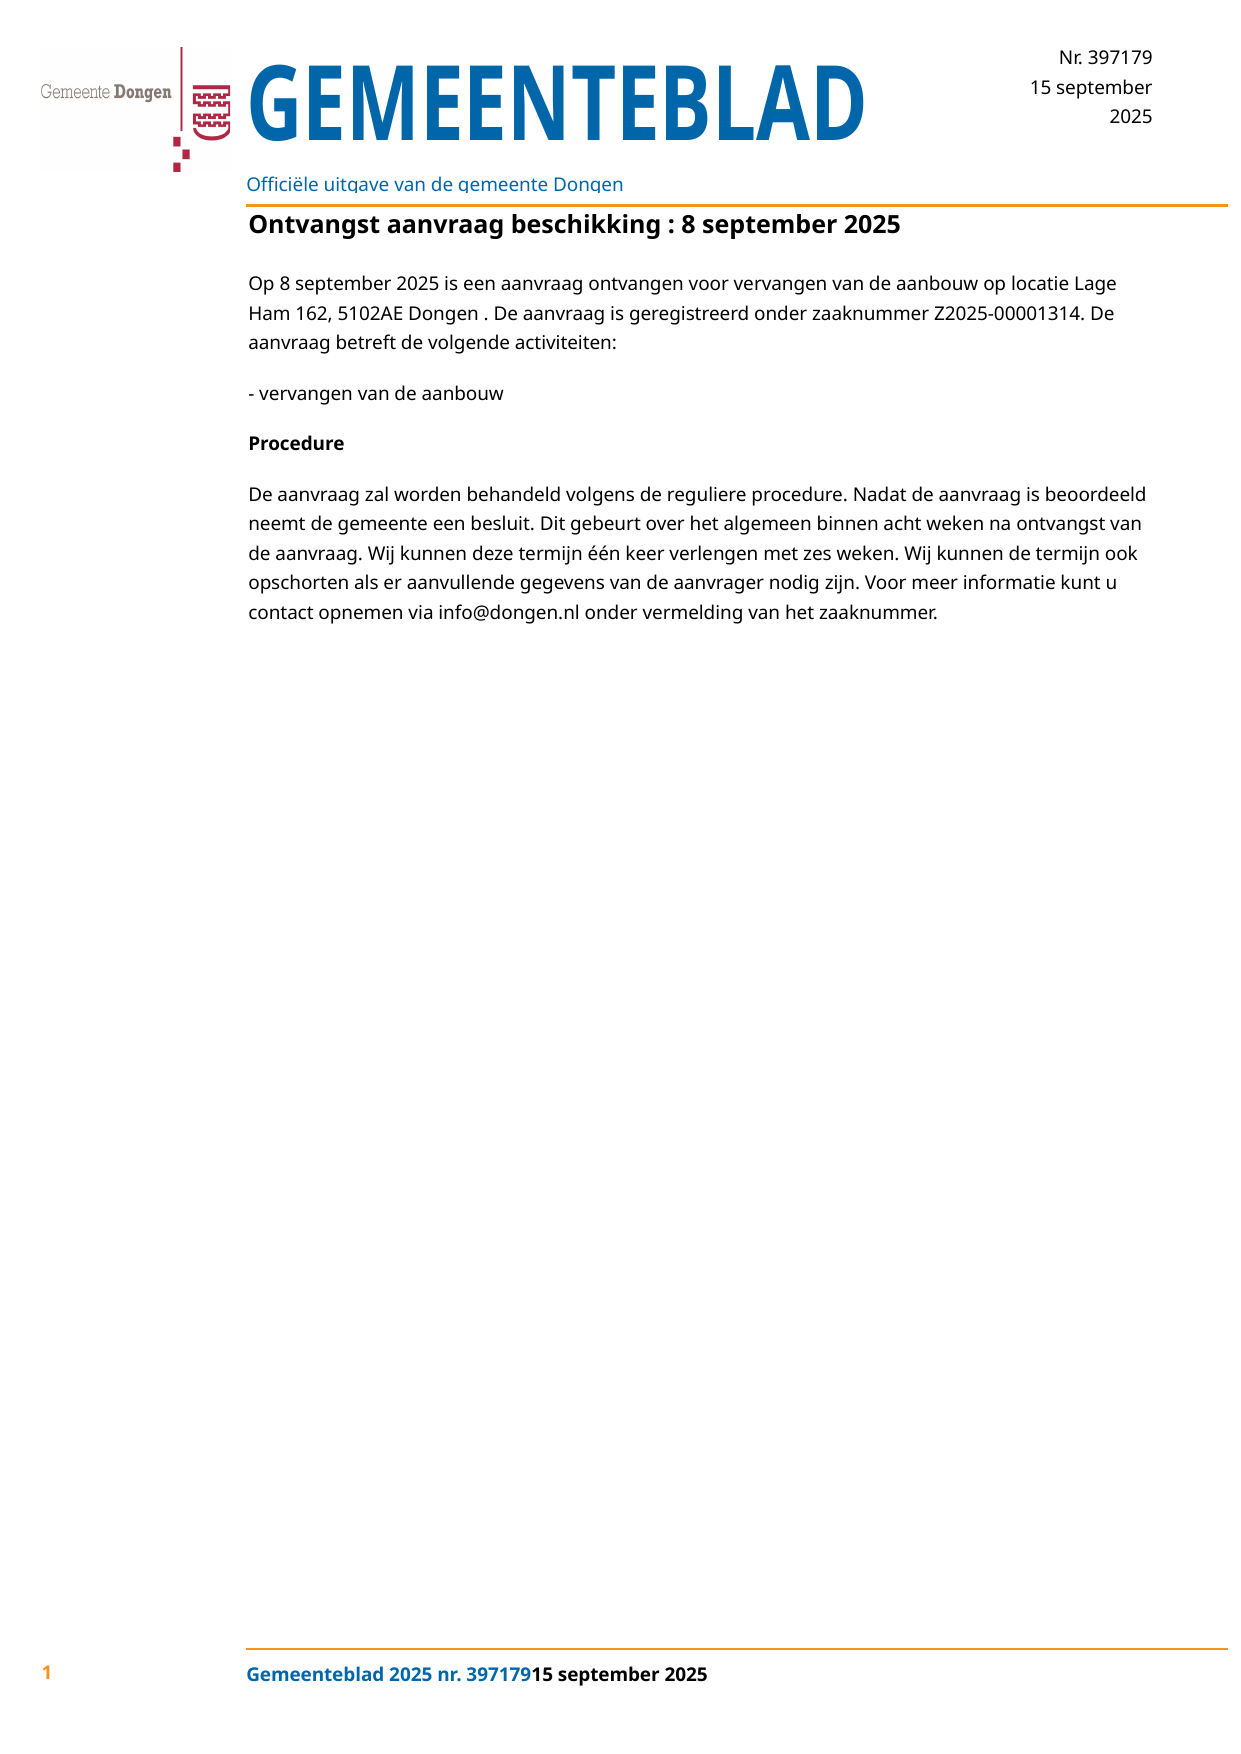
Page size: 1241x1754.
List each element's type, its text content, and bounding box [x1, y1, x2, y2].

text - vervangen van de aanbouw [248, 380, 1152, 406]
text Ontvangst aanvraag beschikking : 8 september 2025 [248, 207, 1152, 241]
picture [41, 47, 231, 172]
text Procedure [248, 430, 1152, 456]
text Op 8 september 2025 is een aanvraag ontvangen voor vervangen van de aanbouw op locatie Lage Ham 162, 5102AE Dongen . De aanvraag is geregistreerd onder zaaknummer Z2025-00001314. De aanvraag betreft de volgende activiteiten: [248, 270, 1152, 355]
text De aanvraag zal worden behandeld volgens de reguliere procedure. Nadat de aanvraag is beoordeeld neemt de gemeente een besluit. Dit gebeurt over het algemeen binnen acht weken na ontvangst van de aanvraag. Wij kunnen deze termijn één keer verlengen met zes weken. Wij kunnen de termijn ook opschorten als er aanvullende gegevens van de aanvrager nodig zijn. Voor meer informatie kunt u contact opnemen via info@dongen.nl onder vermelding van het zaaknummer. [248, 481, 1152, 625]
